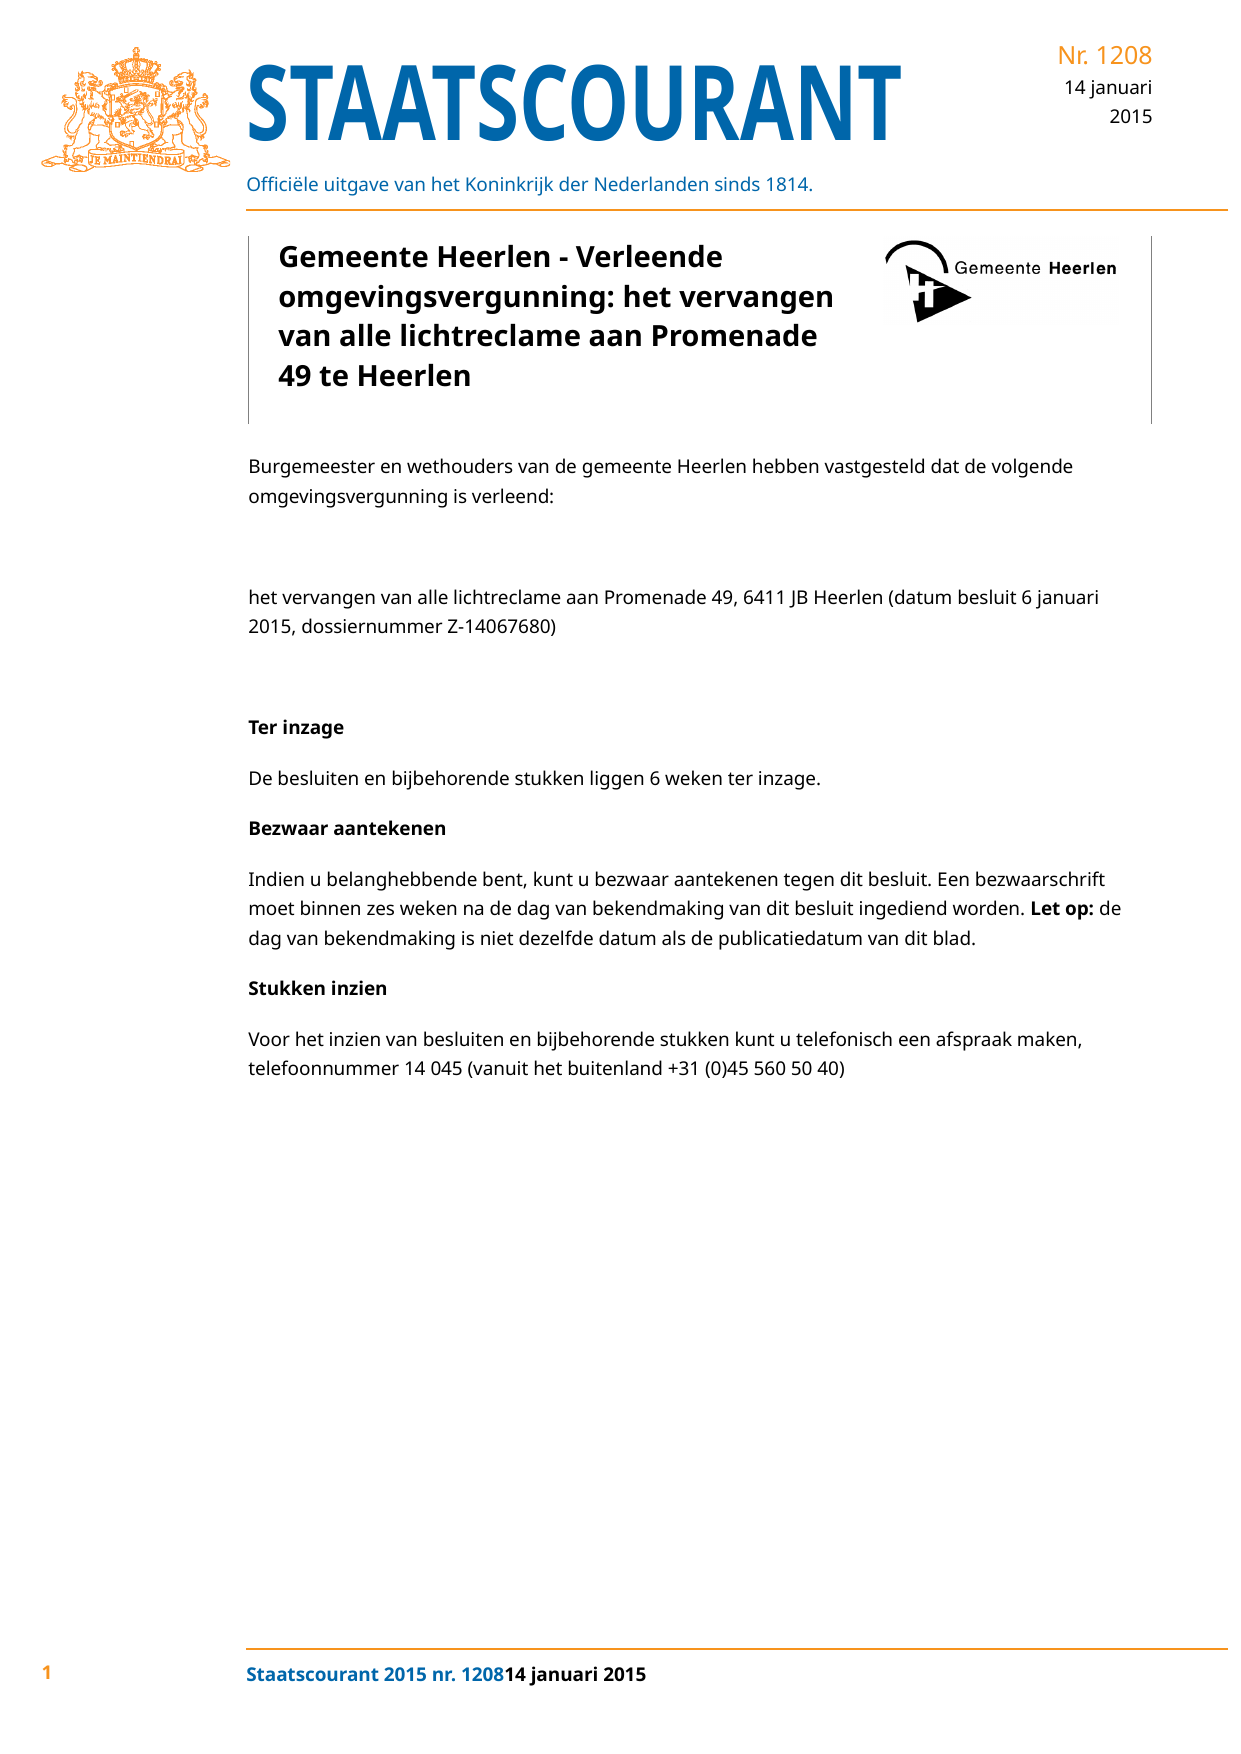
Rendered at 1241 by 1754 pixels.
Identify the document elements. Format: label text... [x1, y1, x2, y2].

picture [882, 236, 1119, 325]
text Burgemeester en wethouders van de gemeente Heerlen hebben vastgesteld dat de volgende omgevingsvergunning is verleend: [248, 454, 1152, 509]
table_header Gemeente Heerlen - Verleende omgevingsvergunning: het vervangen van alle lichtreclame aan Promenade 49 te Heerlen [249, 236, 850, 424]
text Voor het inzien van besluiten en bijbehorende stukken kunt u telefonisch een afspraak maken, telefoonnummer 14 045 (vanuit het buitenland +31 (0)45 560 50 40) [248, 1026, 1152, 1081]
text Ter inzage [248, 714, 1152, 740]
picture [41, 47, 231, 172]
text het vervangen van alle lichtreclame aan Promenade 49, 6411 JB Heerlen (datum besluit 6 januari 2015, dossiernummer Z-14067680) [248, 584, 1152, 639]
text De besluiten en bijbehorende stukken liggen 6 weken ter inzage. [248, 765, 1152, 791]
table_header [850, 236, 1151, 424]
text Stukken inzien [248, 975, 1152, 1001]
text Indien u belanghebbende bent, kunt u bezwaar aantekenen tegen dit besluit. Een bezwaarschrift moet binnen zes weken na de dag van bekendmaking van dit besluit ingediend worden. Let op: de dag van bekendmaking is niet dezelfde datum als de publicatiedatum van dit blad. [248, 866, 1152, 951]
text Bezwaar aantekenen [248, 815, 1152, 841]
